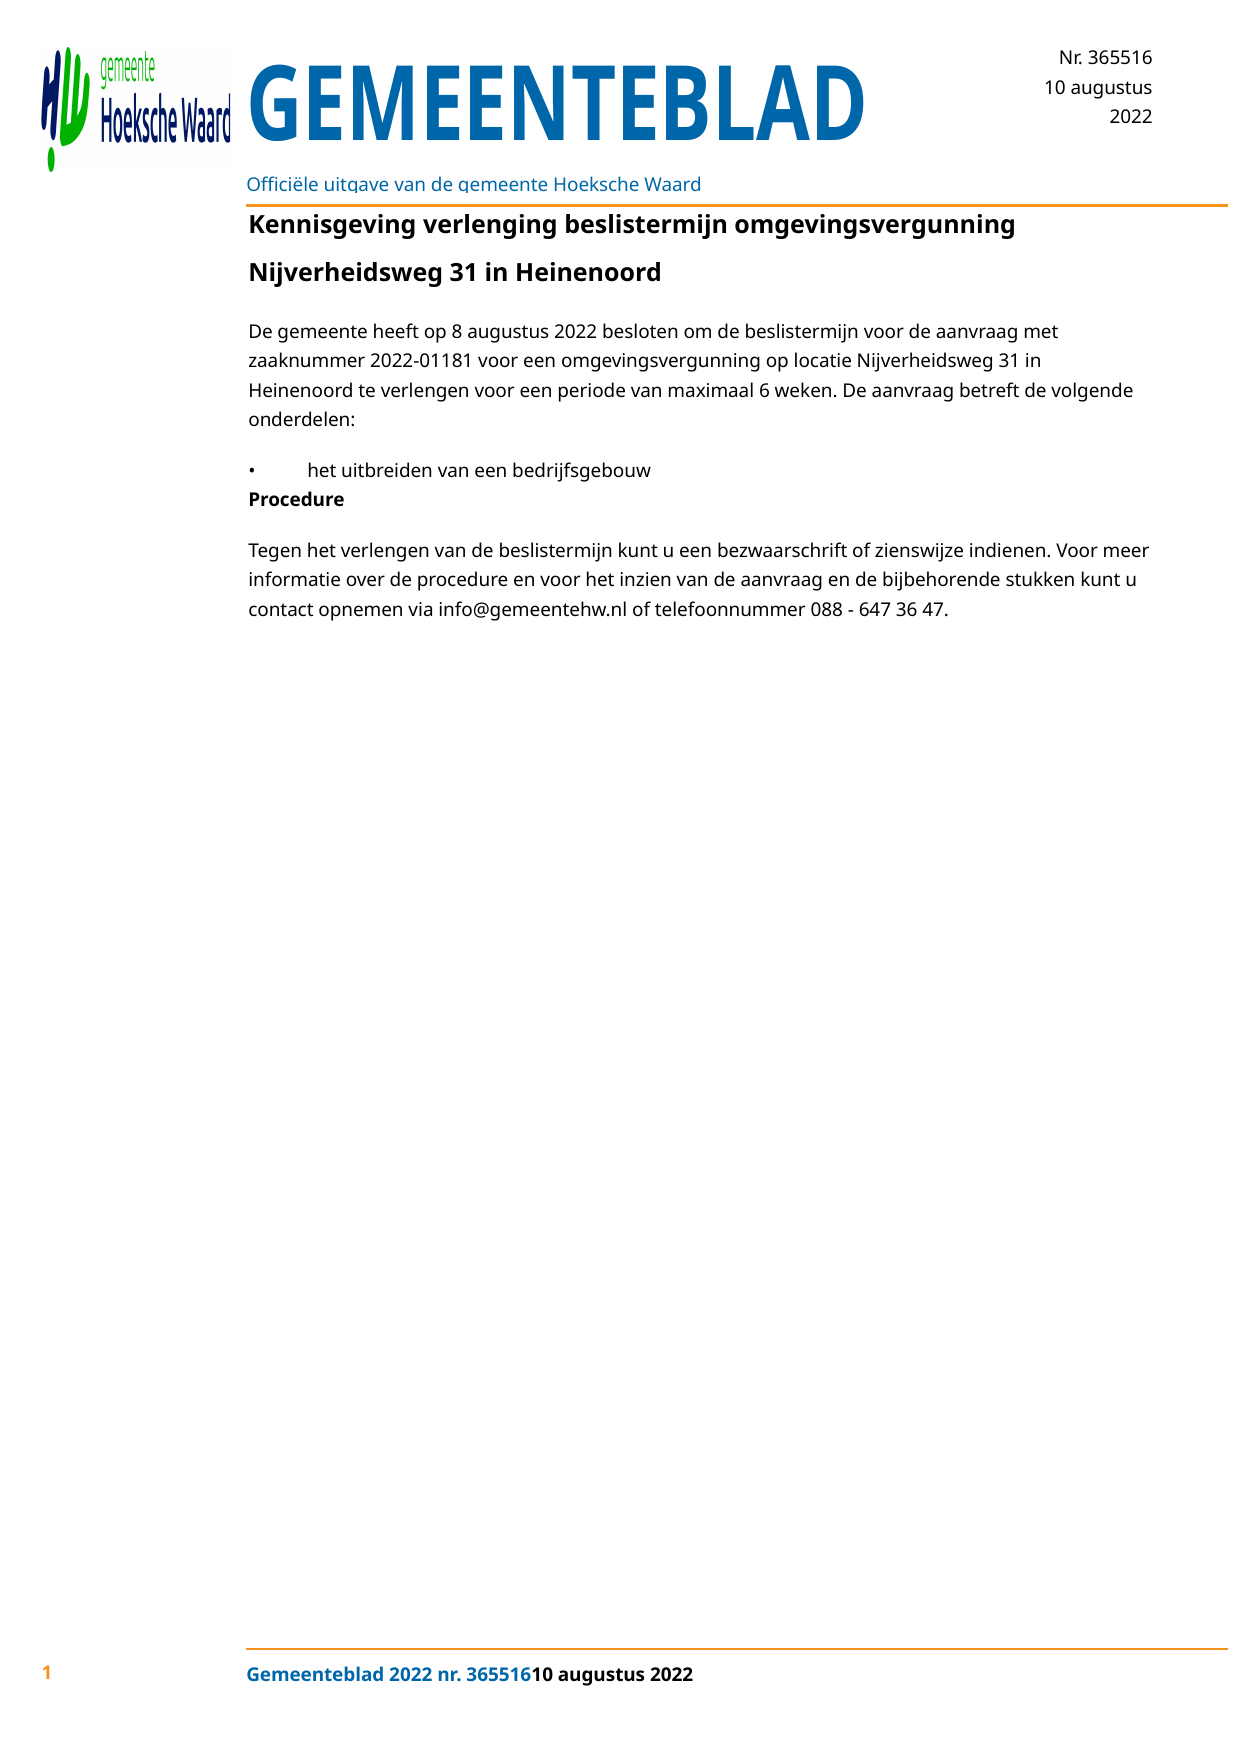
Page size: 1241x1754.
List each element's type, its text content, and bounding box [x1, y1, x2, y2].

list het uitbreiden van een bedrijfsgebouw [248, 457, 1152, 483]
picture [41, 47, 231, 172]
text De gemeente heeft op 8 augustus 2022 besloten om de beslistermijn voor de aanvraag met zaaknummer 2022-01181 voor een omgevingsvergunning op locatie Nijverheidsweg 31 in Heinenoord te verlengen voor een periode van maximaal 6 weken. De aanvraag betreft de volgende onderdelen: [248, 318, 1152, 432]
text Kennisgeving verlenging beslistermijn omgevingsvergunning Nijverheidsweg 31 in Heinenoord [248, 207, 1152, 288]
text Tegen het verlengen van de beslistermijn kunt u een bezwaarschrift of zienswijze indienen. Voor meer informatie over de procedure en voor het inzien van de aanvraag en de bijbehorende stukken kunt u contact opnemen via info@gemeentehw.nl of telefoonnummer 088 - 647 36 47. [248, 537, 1152, 622]
text Procedure [248, 487, 1152, 512]
